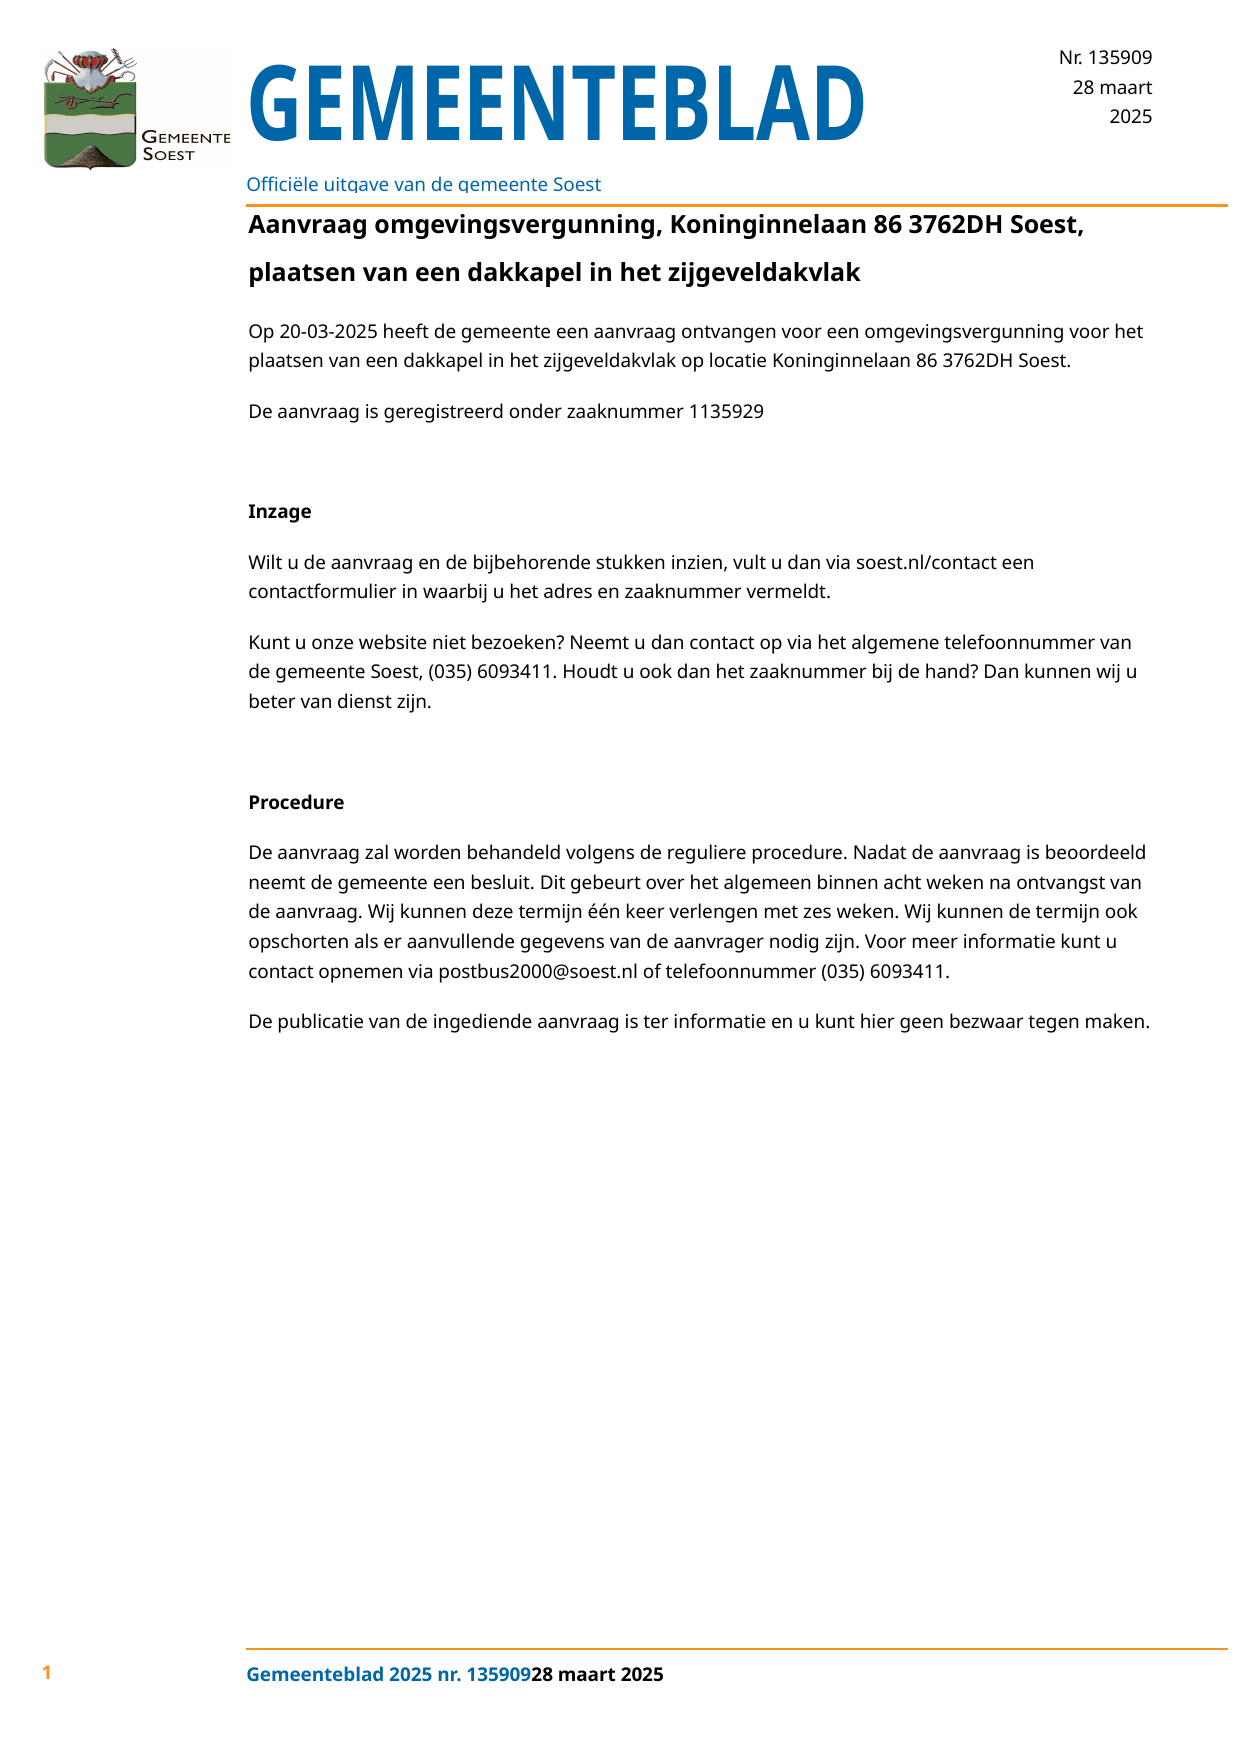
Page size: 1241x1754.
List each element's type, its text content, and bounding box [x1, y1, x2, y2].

text Wilt u de aanvraag en de bijbehorende stukken inzien, vult u dan via soest.nl/contact een contactformulier in waarbij u het adres en zaaknummer vermeldt. [248, 549, 1152, 604]
text Aanvraag omgevingsvergunning, Koninginnelaan 86 3762DH Soest, plaatsen van een dakkapel in het zijgeveldakvlak [248, 207, 1152, 288]
text De publicatie van de ingediende aanvraag is ter informatie en u kunt hier geen bezwaar tegen maken. [248, 1008, 1152, 1034]
text De aanvraag is geregistreerd onder zaaknummer 1135929 [248, 398, 1152, 424]
text Inzage [248, 499, 1152, 524]
picture [41, 47, 231, 172]
text Op 20-03-2025 heeft de gemeente een aanvraag ontvangen voor een omgevingsvergunning voor het plaatsen van een dakkapel in het zijgeveldakvlak op locatie Koninginnelaan 86 3762DH Soest. [248, 318, 1152, 373]
text Kunt u onze website niet bezoeken? Neemt u dan contact op via het algemene telefoonnummer van de gemeente Soest, (035) 6093411. Houdt u ook dan het zaaknummer bij de hand? Dan kunnen wij u beter van dienst zijn. [248, 629, 1152, 714]
text Procedure [248, 789, 1152, 815]
text De aanvraag zal worden behandeld volgens de reguliere procedure. Nadat de aanvraag is beoordeeld neemt de gemeente een besluit. Dit gebeurt over het algemeen binnen acht weken na ontvangst van de aanvraag. Wij kunnen deze termijn één keer verlengen met zes weken. Wij kunnen de termijn ook opschorten als er aanvullende gegevens van de aanvrager nodig zijn. Voor meer informatie kunt u contact opnemen via postbus2000@soest.nl of telefoonnummer (035) 6093411. [248, 839, 1152, 984]
